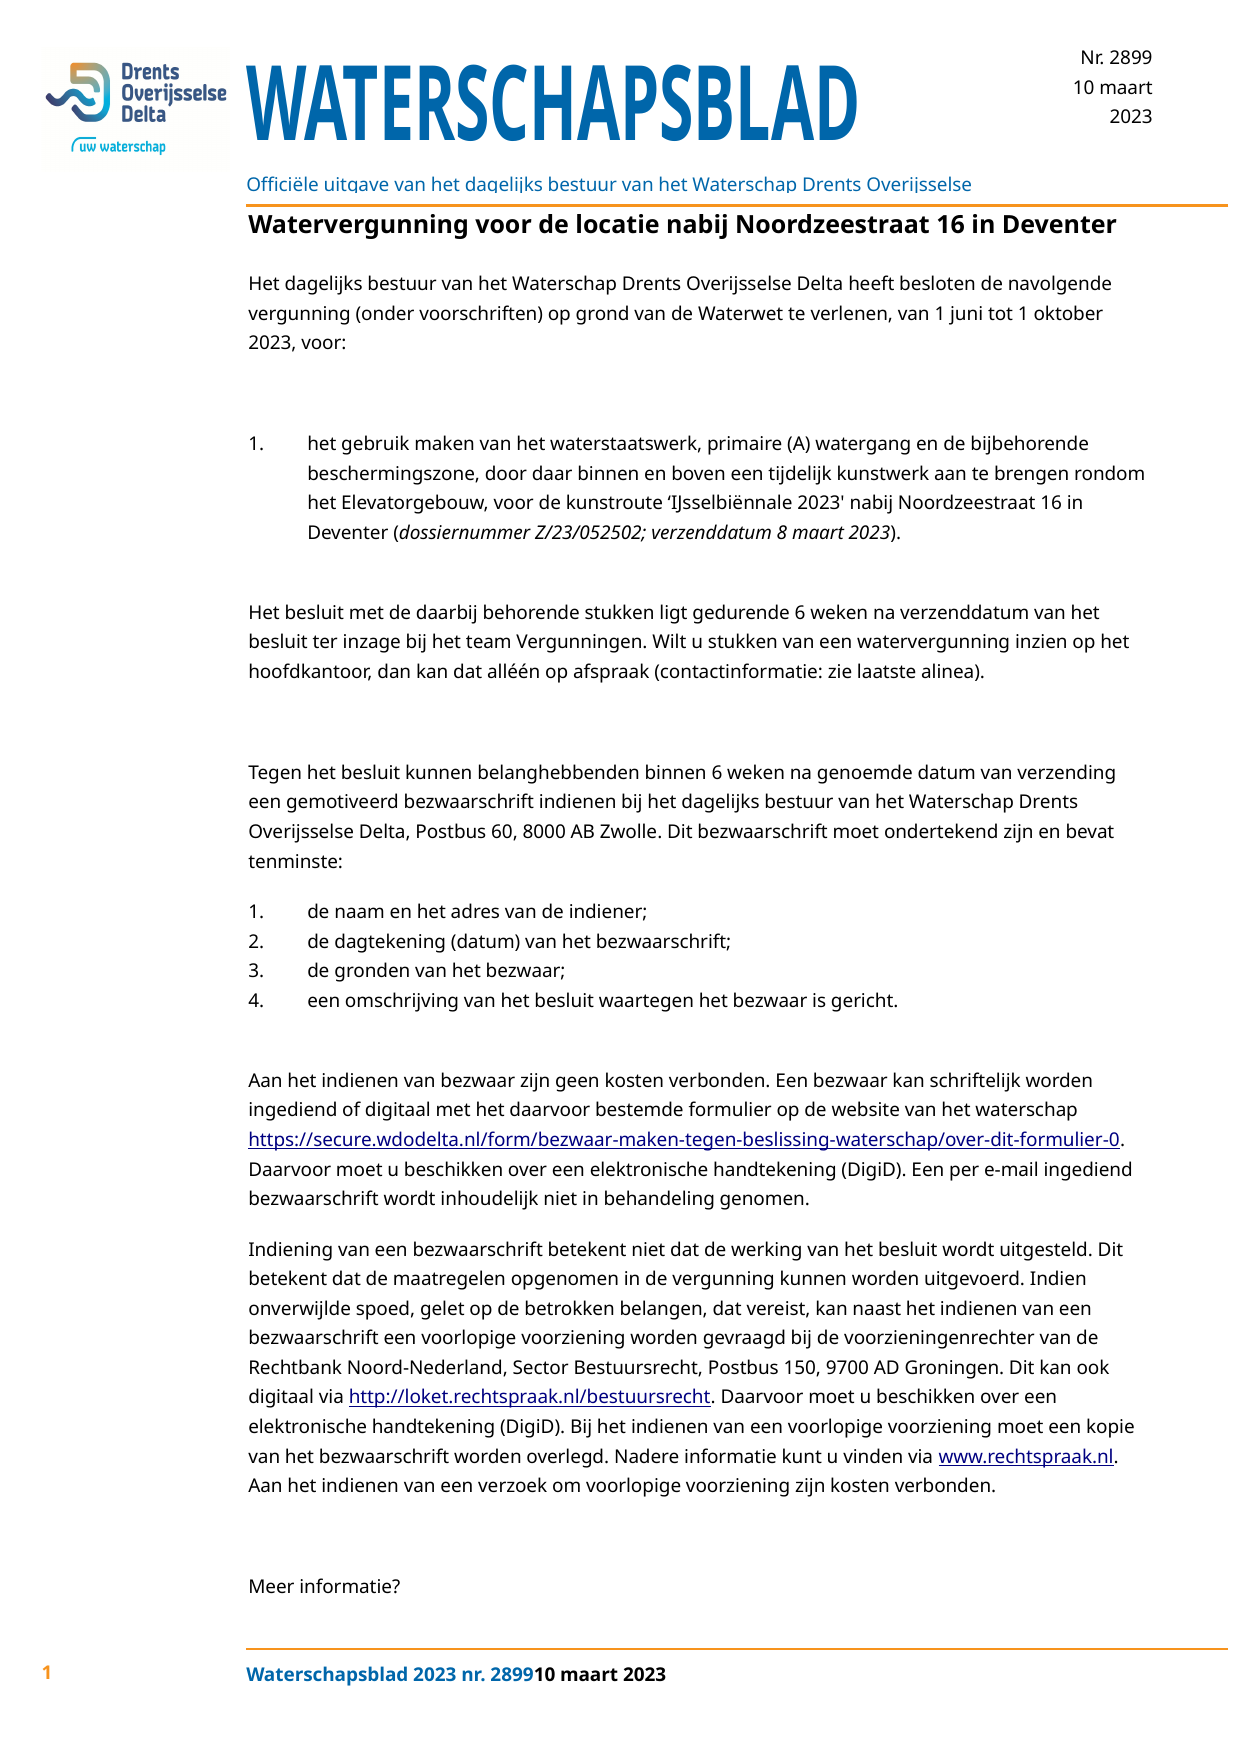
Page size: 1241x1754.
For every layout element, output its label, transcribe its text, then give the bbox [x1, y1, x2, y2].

text Tegen het besluit kunnen belanghebbenden binnen 6 weken na genoemde datum van verzending een gemotiveerd bezwaarschrift indienen bij het dagelijks bestuur van het Waterschap Drents Overijsselse Delta, Postbus 60, 8000 AB Zwolle. Dit bezwaarschrift moet ondertekend zijn en bevat tenminste: [248, 759, 1152, 873]
text Meer informatie? [248, 1573, 1152, 1599]
text Het besluit met de daarbij behorende stukken ligt gedurende 6 weken na verzenddatum van het besluit ter inzage bij het team Vergunningen. Wilt u stukken van een watervergunning inzien op het hoofdkantoor, dan kan dat alléén op afspraak (contactinformatie: zie laatste alinea). [248, 599, 1152, 684]
list het gebruik maken van het waterstaatswerk, primaire (A) watergang en de bijbehorende beschermingszone, door daar binnen en boven een tijdelijk kunstwerk aan te brengen rondom het Elevatorgebouw, voor de kunstroute ‘IJsselbiënnale 2023' nabij Noordzeestraat 16 in Deventer (dossiernummer Z/23/052502; verzenddatum 8 maart 2023). [248, 430, 1152, 545]
text Aan het indienen van bezwaar zijn geen kosten verbonden. Een bezwaar kan schriftelijk worden ingediend of digitaal met het daarvoor bestemde formulier op de website van het waterschap https://secure.wdodelta.nl/form/bezwaar-maken-tegen-beslissing-waterschap/over-dit-formulier-0. Daarvoor moet u beschikken over een elektronische handtekening (DigiD). Een per e-mail ingediend bezwaarschrift wordt inhoudelijk niet in behandeling genomen. [248, 1067, 1152, 1211]
picture [41, 47, 231, 172]
list de dagtekening (datum) van het bezwaarschrift; [248, 928, 1152, 953]
text Indiening van een bezwaarschrift betekent niet dat de werking van het besluit wordt uitgesteld. Dit betekent dat de maatregelen opgenomen in de vergunning kunnen worden uitgevoerd. Indien onverwijlde spoed, gelet op de betrokken belangen, dat vereist, kan naast het indienen van een bezwaarschrift een voorlopige voorziening worden gevraagd bij de voorzieningenrechter van de Rechtbank Noord-Nederland, Sector Bestuursrecht, Postbus 150, 9700 AD Groningen. Dit kan ook digitaal via http://loket.rechtspraak.nl/bestuursrecht. Daarvoor moet u beschikken over een elektronische handtekening (DigiD). Bij het indienen van een voorlopige voorziening moet een kopie van het bezwaarschrift worden overlegd. Nadere informatie kunt u vinden via www.rechtspraak.nl. Aan het indienen van een verzoek om voorlopige voorziening zijn kosten verbonden. [248, 1236, 1152, 1498]
list een omschrijving van het besluit waartegen het bezwaar is gericht. [248, 987, 1152, 1013]
list de naam en het adres van de indiener; [248, 898, 1152, 924]
text Het dagelijks bestuur van het Waterschap Drents Overijsselse Delta heeft besloten de navolgende vergunning (onder voorschriften) op grond van de Waterwet te verlenen, van 1 juni tot 1 oktober 2023, voor: [248, 270, 1152, 355]
text Watervergunning voor de locatie nabij Noordzeestraat 16 in Deventer [248, 207, 1152, 241]
list de gronden van het bezwaar; [248, 957, 1152, 983]
